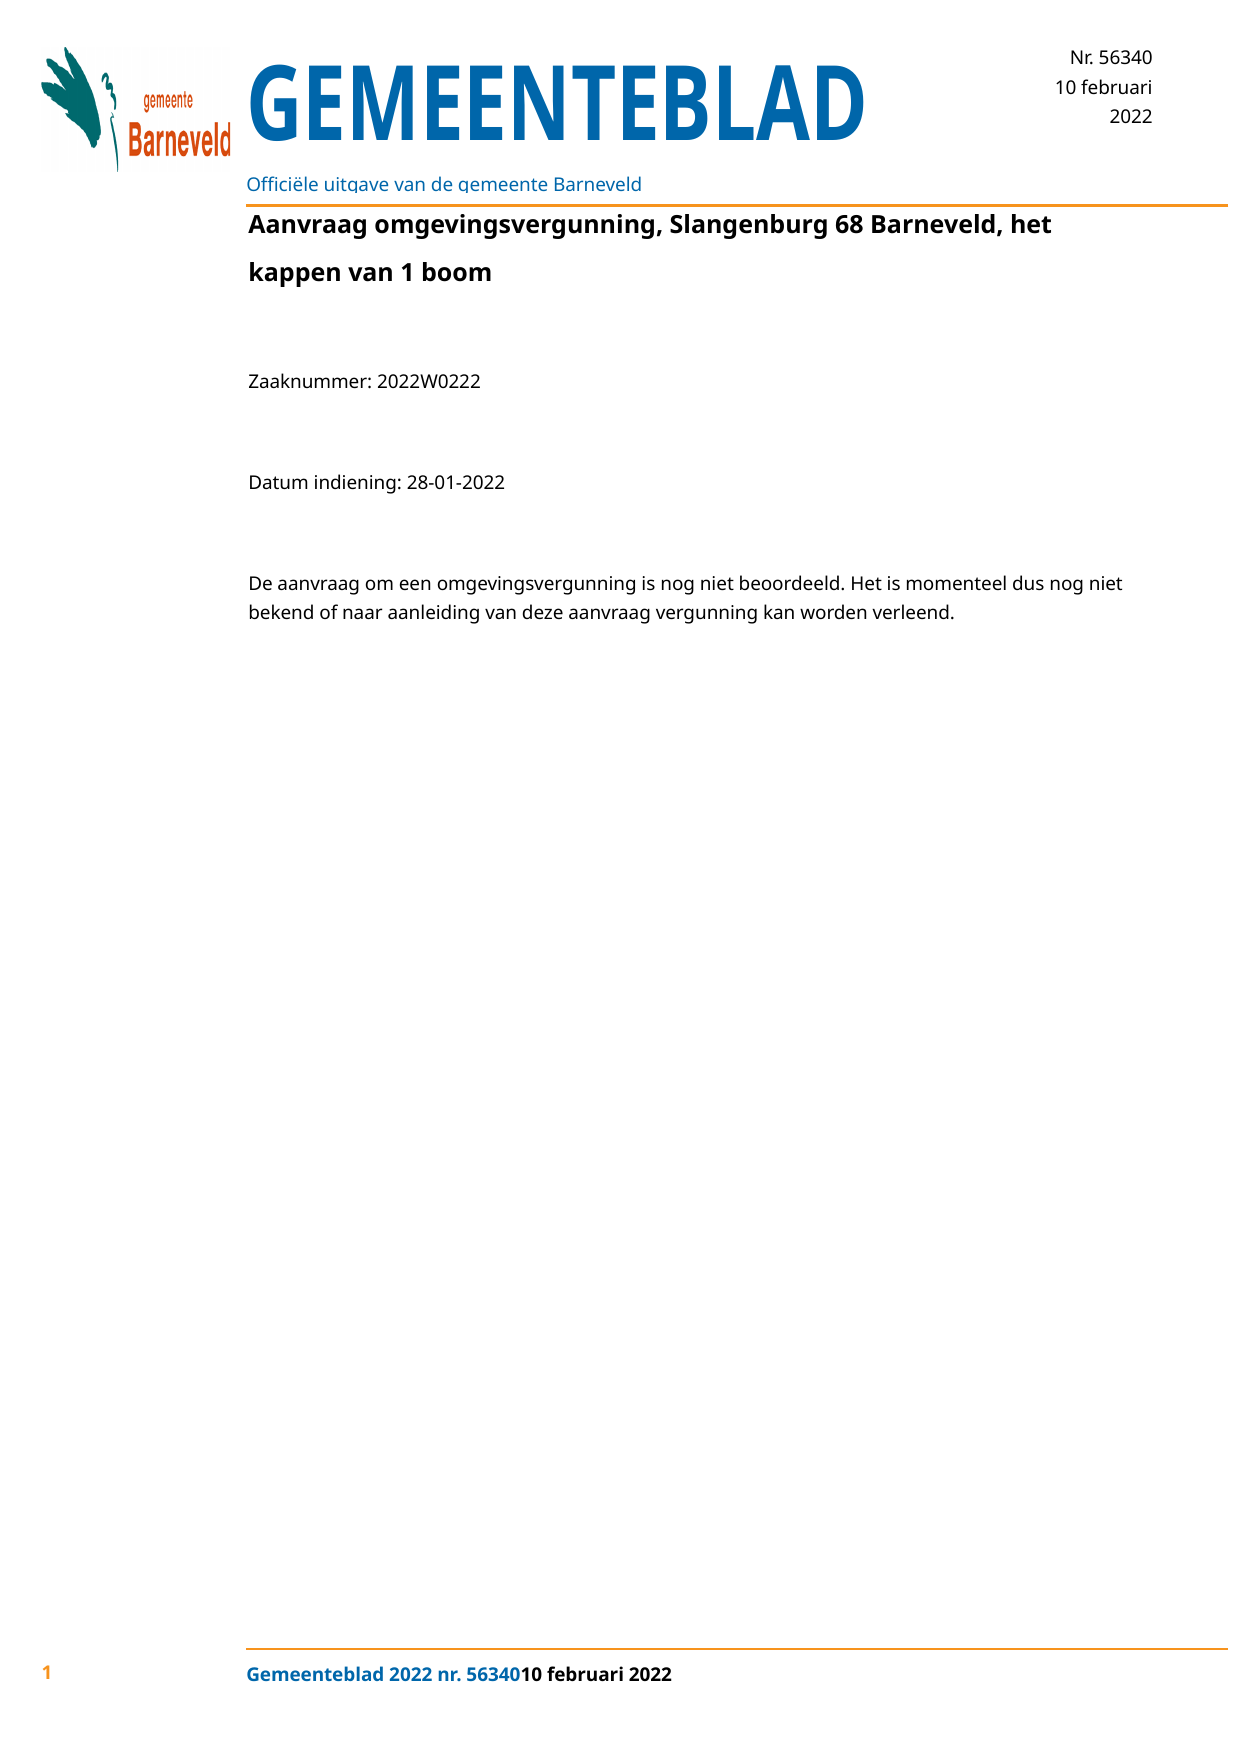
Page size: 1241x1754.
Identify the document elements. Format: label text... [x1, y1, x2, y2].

text Zaaknummer: 2022W0222 [248, 368, 1152, 394]
text Aanvraag omgevingsvergunning, Slangenburg 68 Barneveld, het kappen van 1 boom [248, 207, 1152, 288]
picture [41, 47, 231, 172]
text Datum indiening: 28-01-2022 [248, 469, 1152, 495]
text De aanvraag om een omgevingsvergunning is nog niet beoordeeld. Het is momenteel dus nog niet bekend of naar aanleiding van deze aanvraag vergunning kan worden verleend. [248, 570, 1152, 625]
